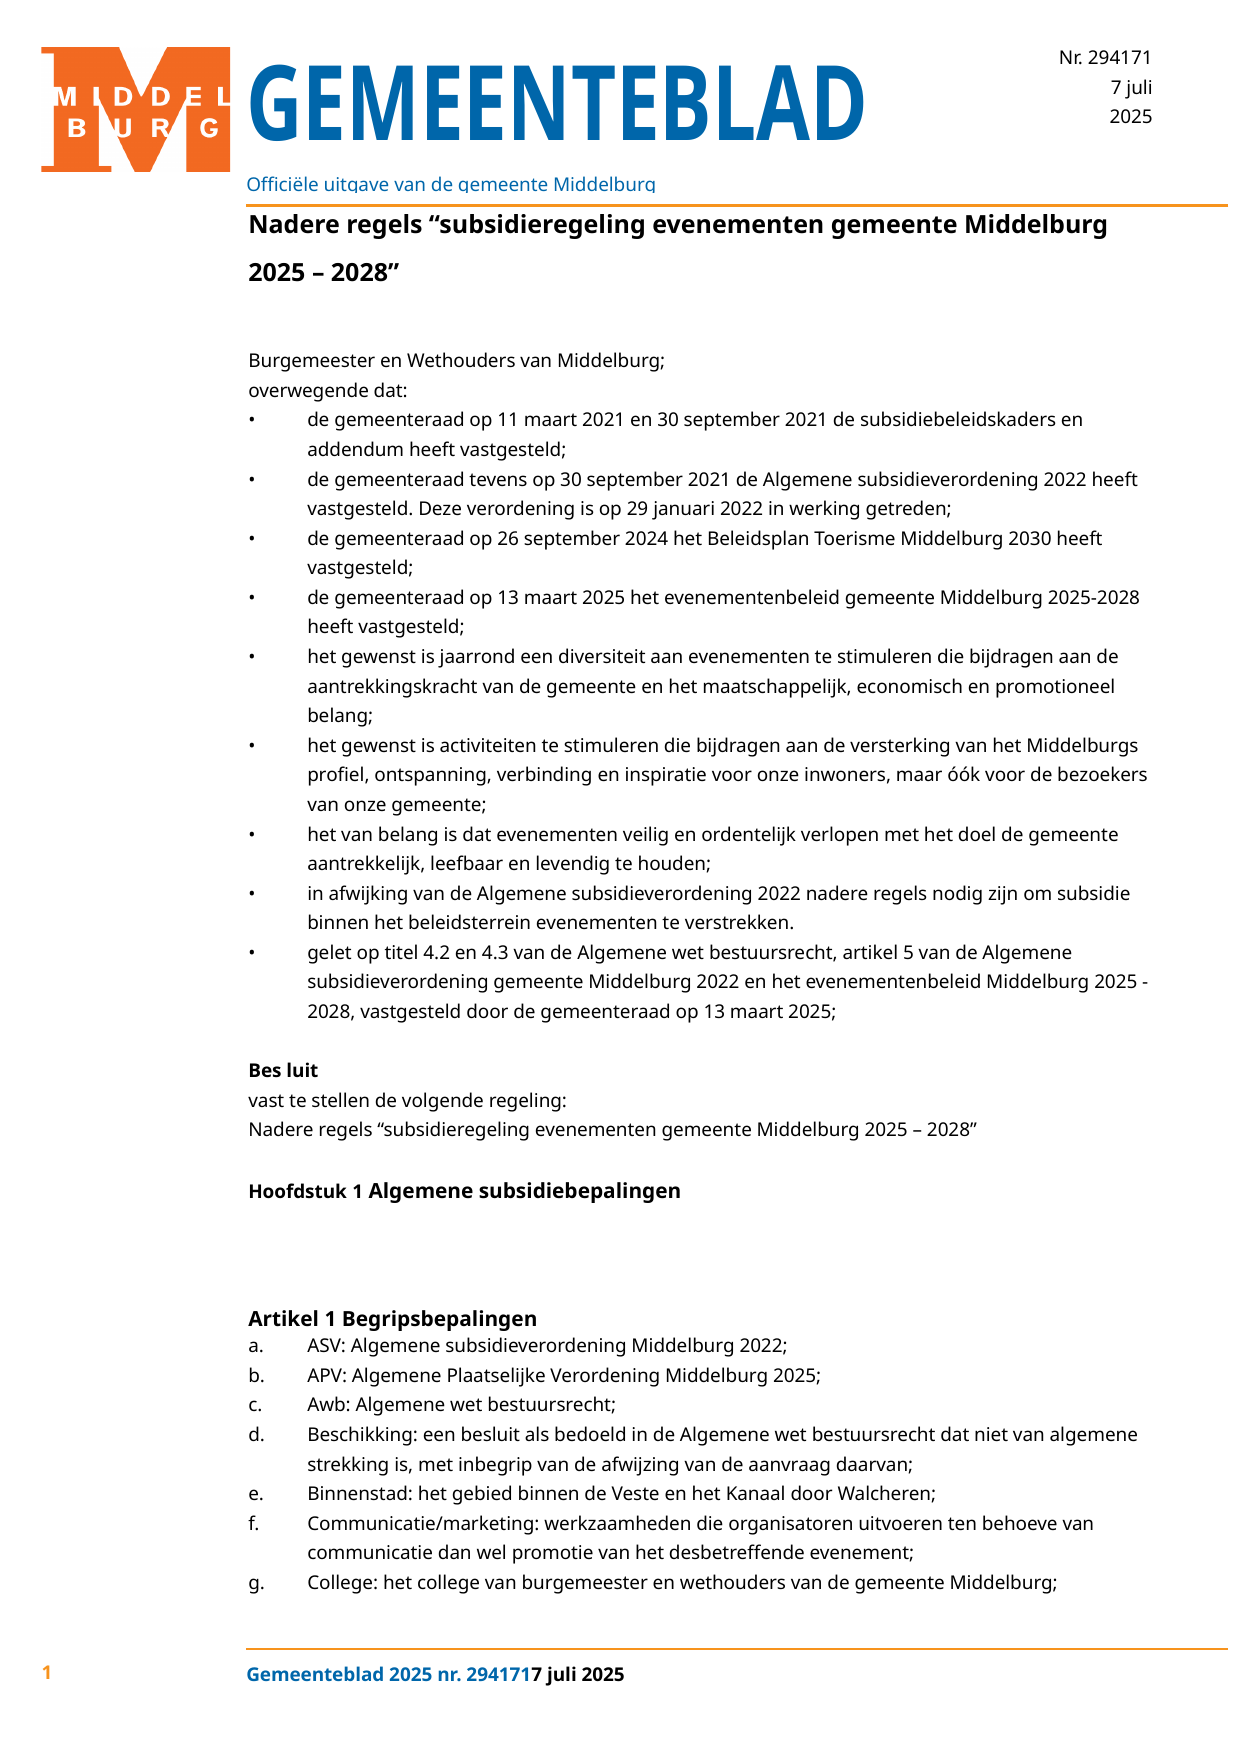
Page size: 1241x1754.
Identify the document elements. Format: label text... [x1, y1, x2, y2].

list de gemeenteraad op 13 maart 2025 het evenementenbeleid gemeente Middelburg 2025-2028 heeft vastgesteld; [248, 584, 1152, 639]
list de gemeenteraad op 26 september 2024 het Beleidsplan Toerisme Middelburg 2030 heeft vastgesteld; [248, 525, 1152, 580]
text Hoofdstuk 1 Algemene subsidiebepalingen [248, 1176, 1152, 1204]
list gelet op titel 4.2 en 4.3 van de Algemene wet bestuursrecht, artikel 5 van de Algemene subsidieverordening gemeente Middelburg 2022 en het evenementenbeleid Middelburg 2025 - 2028, vastgesteld door de gemeenteraad op 13 maart 2025; [248, 939, 1152, 1024]
text Nadere regels “subsidieregeling evenementen gemeente Middelburg 2025 – 2028” [248, 207, 1152, 288]
text Nadere regels “subsidieregeling evenementen gemeente Middelburg 2025 – 2028” [248, 1117, 1152, 1142]
list het van belang is dat evenementen veilig en ordentelijk verlopen met het doel de gemeente aantrekkelijk, leefbaar en levendig te houden; [248, 821, 1152, 876]
list het gewenst is jaarrond een diversiteit aan evenementen te stimuleren die bijdragen aan de aantrekkingskracht van de gemeente en het maatschappelijk, economisch en promotioneel belang; [248, 643, 1152, 728]
list Binnenstad: het gebied binnen de Veste en het Kanaal door Walcheren; [248, 1480, 1152, 1506]
list APV: Algemene Plaatselijke Verordening Middelburg 2025; [248, 1362, 1152, 1388]
list Awb: Algemene wet bestuursrecht; [248, 1392, 1152, 1417]
list in afwijking van de Algemene subsidieverordening 2022 nadere regels nodig zijn om subsidie binnen het beleidsterrein evenementen te verstrekken. [248, 880, 1152, 935]
list Beschikking: een besluit als bedoeld in de Algemene wet bestuursrecht dat niet van algemene strekking is, met inbegrip van de afwijzing van de aanvraag daarvan; [248, 1421, 1152, 1476]
text vast te stellen de volgende regeling: [248, 1087, 1152, 1113]
list de gemeenteraad tevens op 30 september 2021 de Algemene subsidieverordening 2022 heeft vastgesteld. Deze verordening is op 29 januari 2022 in werking getreden; [248, 466, 1152, 521]
text Bes luit [248, 1057, 1152, 1083]
list Communicatie/marketing: werkzaamheden die organisatoren uitvoeren ten behoeve van communicatie dan wel promotie van het desbetreffende evenement; [248, 1510, 1152, 1565]
text Burgemeester en Wethouders van Middelburg; [248, 347, 1152, 373]
list College: het college van burgemeester en wethouders van de gemeente Middelburg; [248, 1569, 1152, 1595]
text overwegende dat: [248, 377, 1152, 403]
list de gemeenteraad op 11 maart 2021 en 30 september 2021 de subsidiebeleidskaders en addendum heeft vastgesteld; [248, 407, 1152, 462]
picture [41, 47, 231, 172]
text Artikel 1 Begripsbepalingen [248, 1304, 1152, 1332]
list het gewenst is activiteiten te stimuleren die bijdragen aan de versterking van het Middelburgs profiel, ontspanning, verbinding en inspiratie voor onze inwoners, maar óók voor de bezoekers van onze gemeente; [248, 732, 1152, 817]
list ASV: Algemene subsidieverordening Middelburg 2022; [248, 1332, 1152, 1358]
